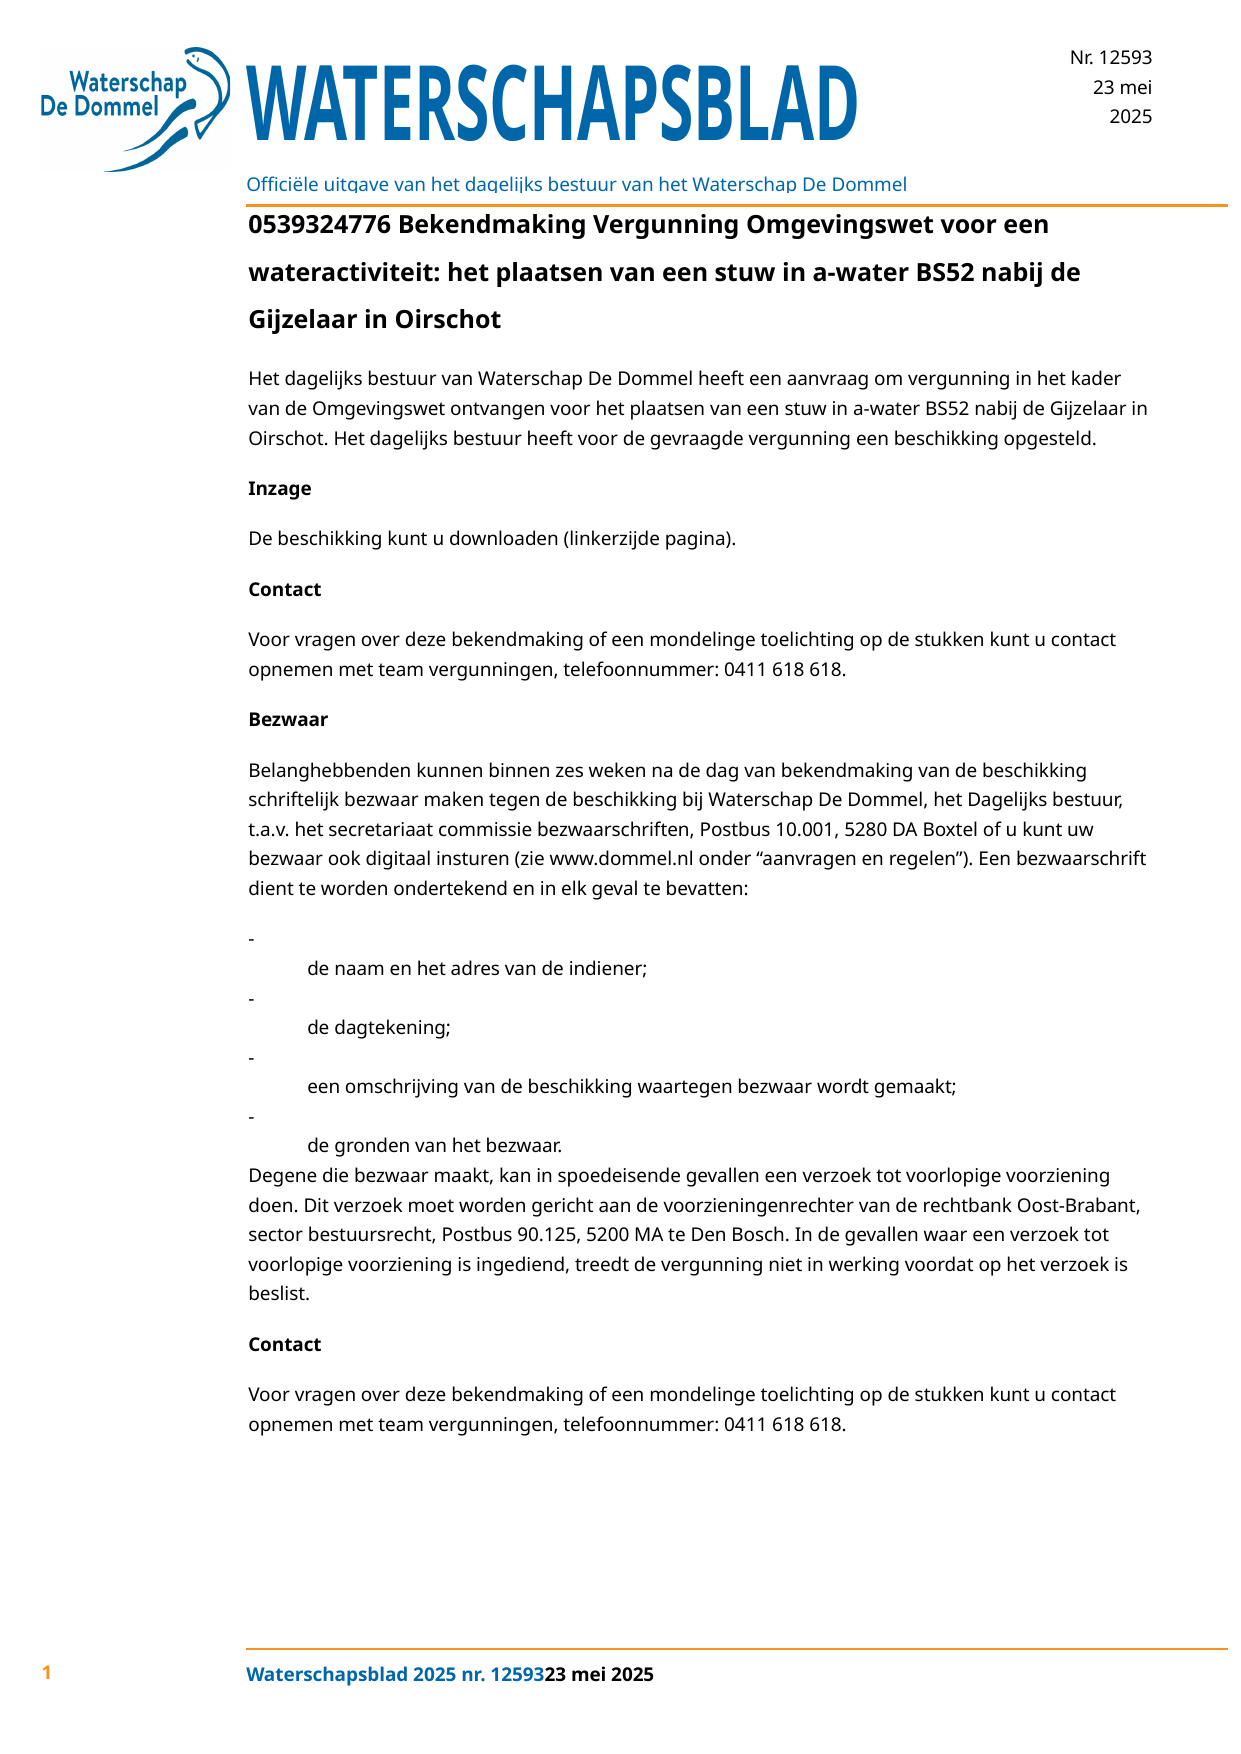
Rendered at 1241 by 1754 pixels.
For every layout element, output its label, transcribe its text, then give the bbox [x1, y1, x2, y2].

text Contact [248, 1331, 1152, 1357]
list de dagtekening; [248, 1014, 1152, 1040]
text Voor vragen over deze bekendmaking of een mondelinge toelichting op de stukken kunt u contact opnemen met team vergunningen, telefoonnummer: 0411 618 618. [248, 626, 1152, 682]
picture [41, 47, 231, 172]
text Belanghebbenden kunnen binnen zes weken na de dag van bekendmaking van de beschikking schriftelijk bezwaar maken tegen de beschikking bij Waterschap De Dommel, het Dagelijks bestuur, t.a.v. het secretariaat commissie bezwaarschriften, Postbus 10.001, 5280 DA Boxtel of u kunt uw bezwaar ook digitaal insturen (zie www.dommel.nl onder “aanvragen en regelen”). Een bezwaarschrift dient te worden ondertekend en in elk geval te bevatten: [248, 757, 1152, 901]
text De beschikking kunt u downloaden (linkerzijde pagina). [248, 526, 1152, 551]
text Inzage [248, 475, 1152, 501]
text Contact [248, 576, 1152, 602]
picture [45, 99, 51, 111]
text Degene die bezwaar maakt, kan in spoedeisende gevallen een verzoek tot voorlopige voorziening doen. Dit verzoek moet worden gericht aan de voorzieningenrechter van de rechtbank Oost-Brabant, sector bestuursrecht, Postbus 90.125, 5200 MA te Den Bosch. In de gevallen waar een verzoek tot voorlopige voorziening is ingediend, treedt de vergunning niet in werking voordat op het verzoek is beslist. [248, 1162, 1152, 1306]
text Voor vragen over deze bekendmaking of een mondelinge toelichting op de stukken kunt u contact opnemen met team vergunningen, telefoonnummer: 0411 618 618. [248, 1381, 1152, 1437]
list de gronden van het bezwaar. [248, 1133, 1152, 1158]
picture [198, 118, 210, 131]
list de naam en het adres van de indiener; [248, 955, 1152, 981]
text Het dagelijks bestuur van Waterschap De Dommel heeft een aanvraag om vergunning in het kader van de Omgevingswet ontvangen voor het plaatsen van een stuw in a-water BS52 nabij de Gijzelaar in Oirschot. Het dagelijks bestuur heeft voor de gevraagde vergunning een beschikking opgesteld. [248, 366, 1152, 450]
text Bezwaar [248, 706, 1152, 732]
picture [204, 47, 231, 76]
list een omschrijving van de beschikking waartegen bezwaar wordt gemaakt; [248, 1073, 1152, 1099]
text 0539324776 Bekendmaking Vergunning Omgevingswet voor een wateractiviteit: het plaatsen van een stuw in a-water BS52 nabij de Gijzelaar in Oirschot [248, 207, 1152, 336]
